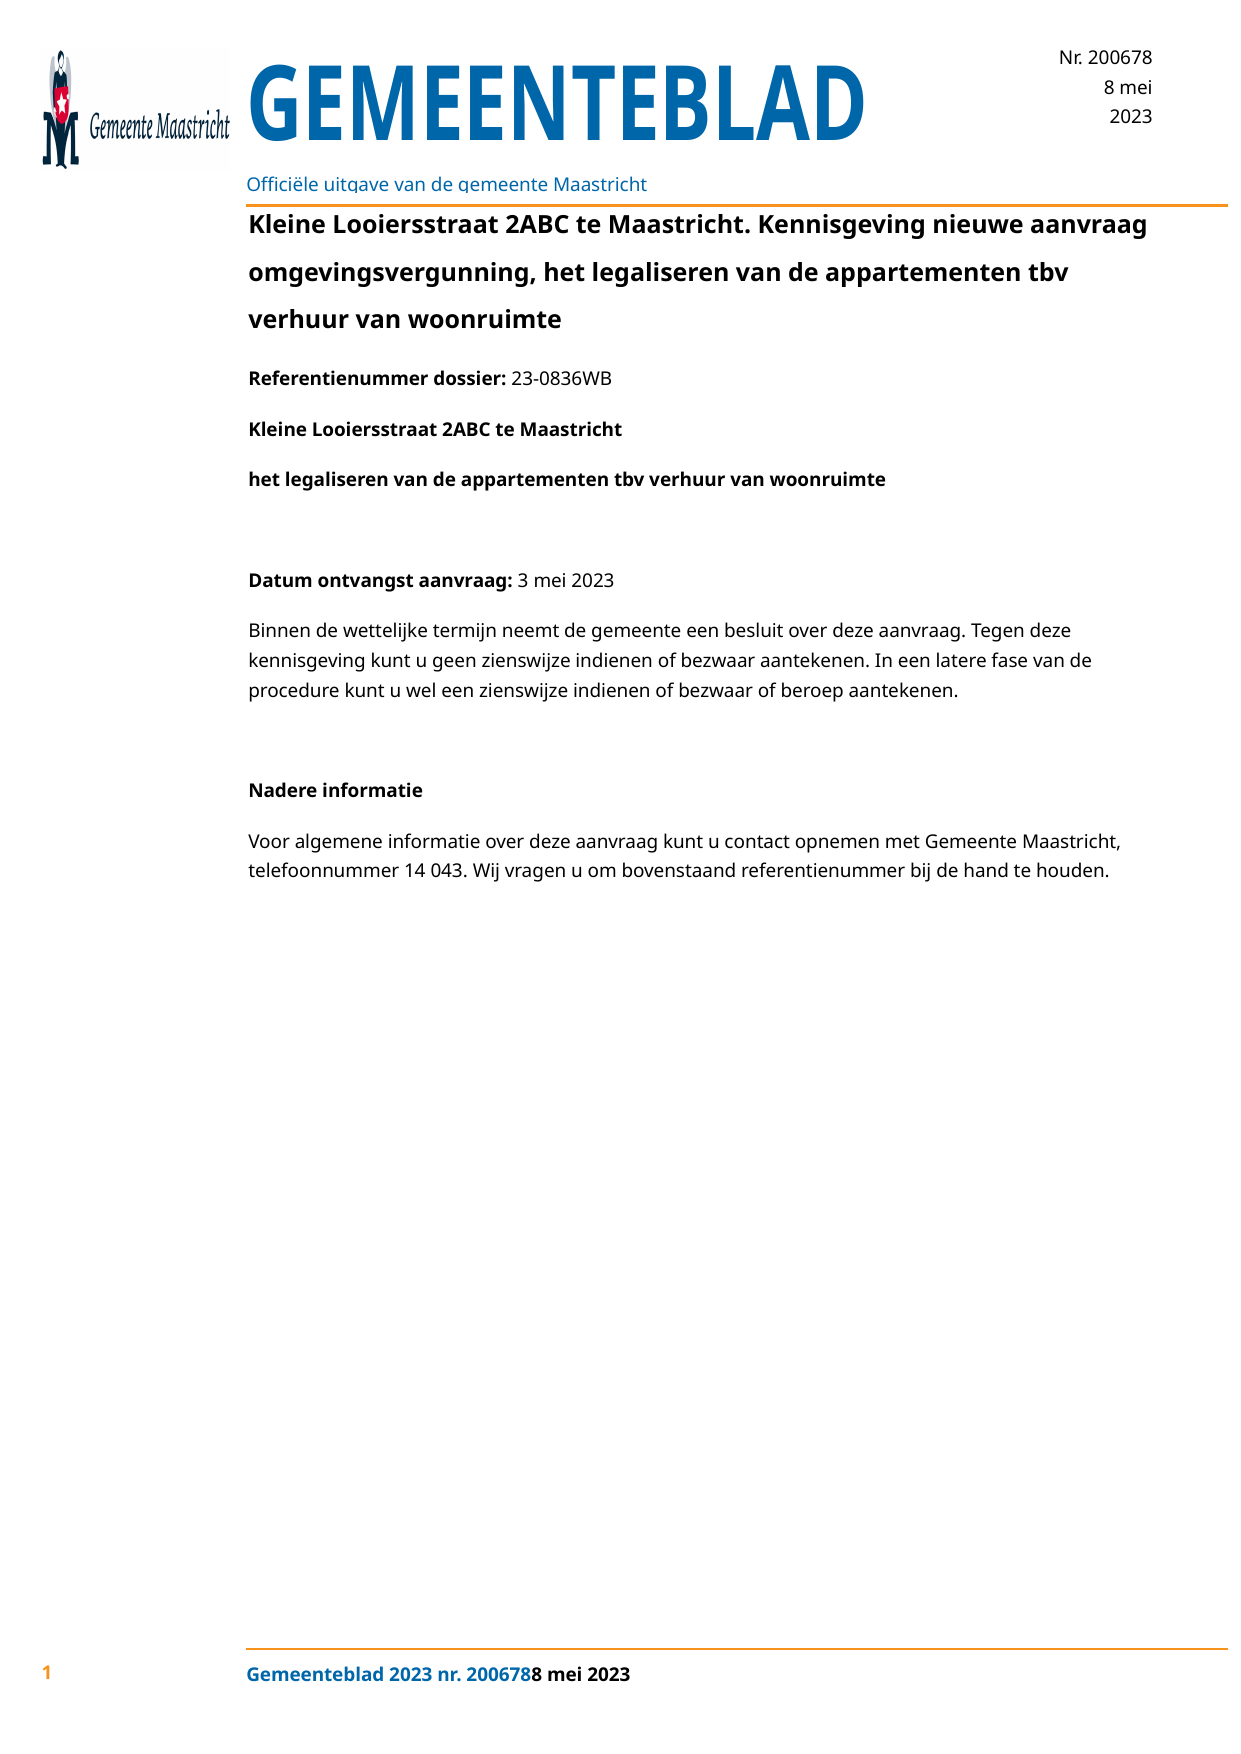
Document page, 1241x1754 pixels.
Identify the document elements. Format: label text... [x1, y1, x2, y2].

text Kleine Looiersstraat 2ABC te Maastricht. Kennisgeving nieuwe aanvraag omgevingsvergunning, het legaliseren van de appartementen tbv verhuur van woonruimte [248, 207, 1152, 336]
text het legaliseren van de appartementen tbv verhuur van woonruimte [248, 466, 1152, 492]
text Voor algemene informatie over deze aanvraag kunt u contact opnemen met Gemeente Maastricht, telefoonnummer 14 043. Wij vragen u om bovenstaand referentienummer bij de hand te houden. [248, 828, 1152, 883]
picture [41, 47, 231, 172]
text Binnen de wettelijke termijn neemt de gemeente een besluit over deze aanvraag. Tegen deze kennisgeving kunt u geen zienswijze indienen of bezwaar aantekenen. In een latere fase van de procedure kunt u wel een zienswijze indienen of bezwaar of beroep aantekenen. [248, 618, 1152, 702]
text Referentienummer dossier: 23-0836WB [248, 366, 1152, 391]
text Kleine Looiersstraat 2ABC te Maastricht [248, 416, 1152, 442]
text Nadere informatie [248, 778, 1152, 803]
text Datum ontvangst aanvraag: 3 mei 2023 [248, 567, 1152, 593]
